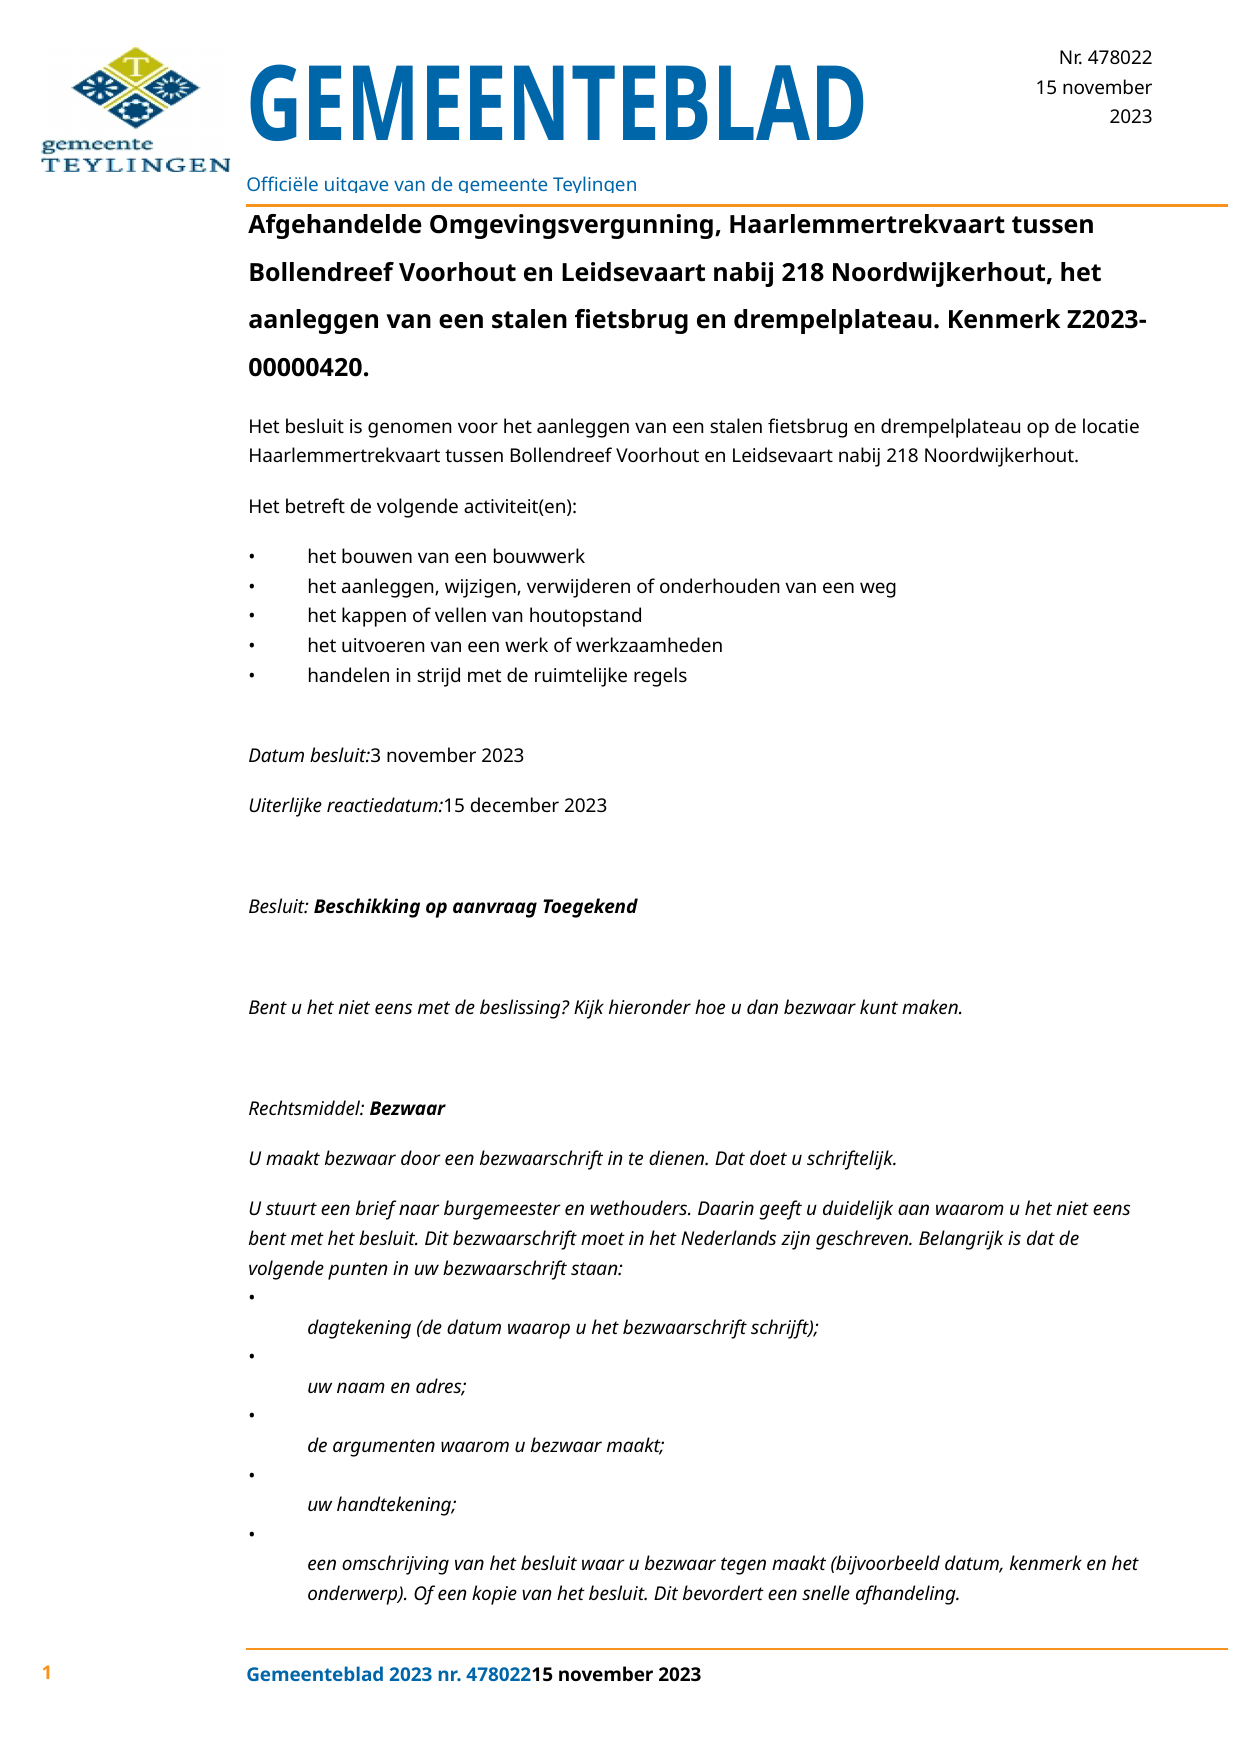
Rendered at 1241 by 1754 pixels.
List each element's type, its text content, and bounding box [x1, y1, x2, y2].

text U maakt bezwaar door een bezwaarschrift in te dienen. Dat doet u schriftelijk. [248, 1145, 1152, 1171]
list een omschrijving van het besluit waar u bezwaar tegen maakt (bijvoorbeeld datum, kenmerk en het onderwerp). Of een kopie van het besluit. Dit bevordert een snelle afhandeling. [248, 1551, 1152, 1606]
list uw naam en adres; [248, 1373, 1152, 1399]
text Het betreft de volgende activiteit(en): [248, 493, 1152, 519]
list de argumenten waarom u bezwaar maakt; [248, 1432, 1152, 1458]
text Bent u het niet eens met de beslissing? Kijk hieronder hoe u dan bezwaar kunt maken. [248, 994, 1152, 1020]
text Besluit: Beschikking op aanvraag Toegekend [248, 893, 1152, 919]
text Uiterlijke reactiedatum:15 december 2023 [248, 792, 1152, 818]
list het bouwen van een bouwwerk [248, 543, 1152, 569]
list uw handtekening; [248, 1491, 1152, 1517]
picture [41, 47, 231, 172]
list het aanleggen, wijzigen, verwijderen of onderhouden van een weg [248, 573, 1152, 599]
text U stuurt een brief naar burgemeester en wethouders. Daarin geeft u duidelijk aan waarom u het niet eens bent met het besluit. Dit bezwaarschrift moet in het Nederlands zijn geschreven. Belangrijk is dat de volgende punten in uw bezwaarschrift staan: [248, 1196, 1152, 1281]
text Datum besluit:3 november 2023 [248, 742, 1152, 768]
list dagtekening (de datum waarop u het bezwaarschrift schrijft); [248, 1314, 1152, 1340]
text Afgehandelde Omgevingsvergunning, Haarlemmertrekvaart tussen Bollendreef Voorhout en Leidsevaart nabij 218 Noordwijkerhout, het aanleggen van een stalen fietsbrug en drempelplateau. Kenmerk Z2023-00000420. [248, 207, 1152, 384]
list het kappen of vellen van houtopstand [248, 603, 1152, 628]
list handelen in strijd met de ruimtelijke regels [248, 662, 1152, 688]
list het uitvoeren van een werk of werkzaamheden [248, 632, 1152, 658]
text Rechtsmiddel: Bezwaar [248, 1095, 1152, 1121]
text Het besluit is genomen voor het aanleggen van een stalen fietsbrug en drempelplateau op de locatie Haarlemmertrekvaart tussen Bollendreef Voorhout en Leidsevaart nabij 218 Noordwijkerhout. [248, 413, 1152, 468]
